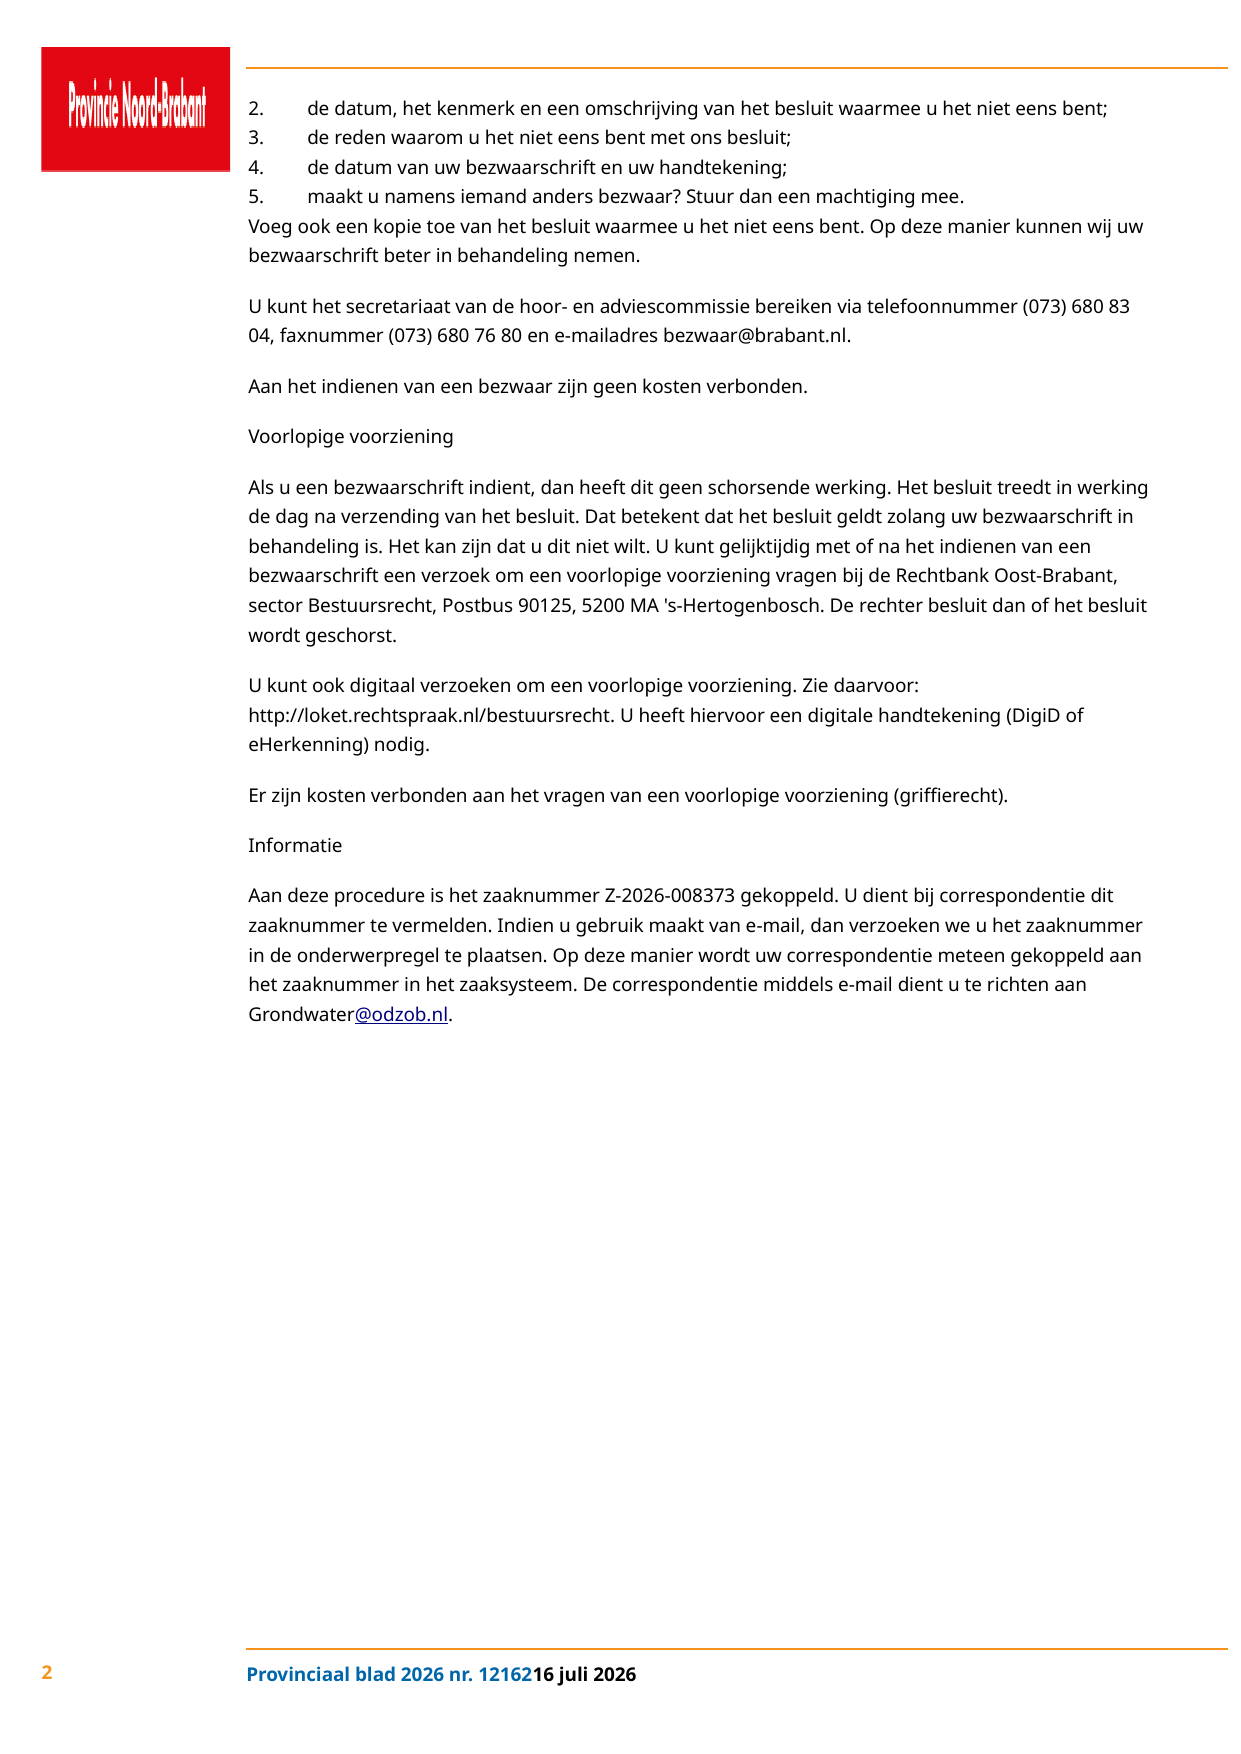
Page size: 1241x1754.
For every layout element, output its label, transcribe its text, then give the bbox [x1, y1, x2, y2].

text Informatie [248, 832, 1152, 858]
text Er zijn kosten verbonden aan het vragen van een voorlopige voorziening (griffierecht). [248, 782, 1152, 808]
list de reden waarom u het niet eens bent met ons besluit; [248, 124, 1152, 150]
list de datum van uw bezwaarschrift en uw handtekening; [248, 154, 1152, 180]
text Aan deze procedure is het zaaknummer Z-2026-008373 gekoppeld. U dient bij correspondentie dit zaaknummer te vermelden. Indien u gebruik maakt van e-mail, dan verzoeken we u het zaaknummer in de onderwerpregel te plaatsen. Op deze manier wordt uw correspondentie meteen gekoppeld aan het zaaknummer in het zaaksysteem. De correspondentie middels e-mail dient u te richten aan Grondwater@odzob.nl. [248, 883, 1152, 1027]
text U kunt ook digitaal verzoeken om een voorlopige voorziening. Zie daarvoor: http://loket.rechtspraak.nl/bestuursrecht. U heeft hiervoor een digitale handtekening (DigiD of eHerkenning) nodig. [248, 672, 1152, 757]
text U kunt het secretariaat van de hoor- en adviescommissie bereiken via telefoonnummer (073) 680 83 04, faxnummer (073) 680 76 80 en e-mailadres bezwaar@brabant.nl. [248, 293, 1152, 348]
list maakt u namens iemand anders bezwaar? Stuur dan een machtiging mee. [248, 183, 1152, 209]
text Voorlopige voorziening [248, 423, 1152, 449]
text Aan het indienen van een bezwaar zijn geen kosten verbonden. [248, 373, 1152, 399]
picture [41, 47, 231, 172]
text Voeg ook een kopie toe van het besluit waarmee u het niet eens bent. Op deze manier kunnen wij uw bezwaarschrift beter in behandeling nemen. [248, 213, 1152, 268]
list de datum, het kenmerk en een omschrijving van het besluit waarmee u het niet eens bent; [248, 95, 1152, 121]
text Als u een bezwaarschrift indient, dan heeft dit geen schorsende werking. Het besluit treedt in werking de dag na verzending van het besluit. Dat betekent dat het besluit geldt zolang uw bezwaarschrift in behandeling is. Het kan zijn dat u dit niet wilt. U kunt gelijktijdig met of na het indienen van een bezwaarschrift een verzoek om een voorlopige voorziening vragen bij de Rechtbank Oost-Brabant, sector Bestuursrecht, Postbus 90125, 5200 MA 's‑Hertogenbosch. De rechter besluit dan of het besluit wordt geschorst. [248, 474, 1152, 648]
